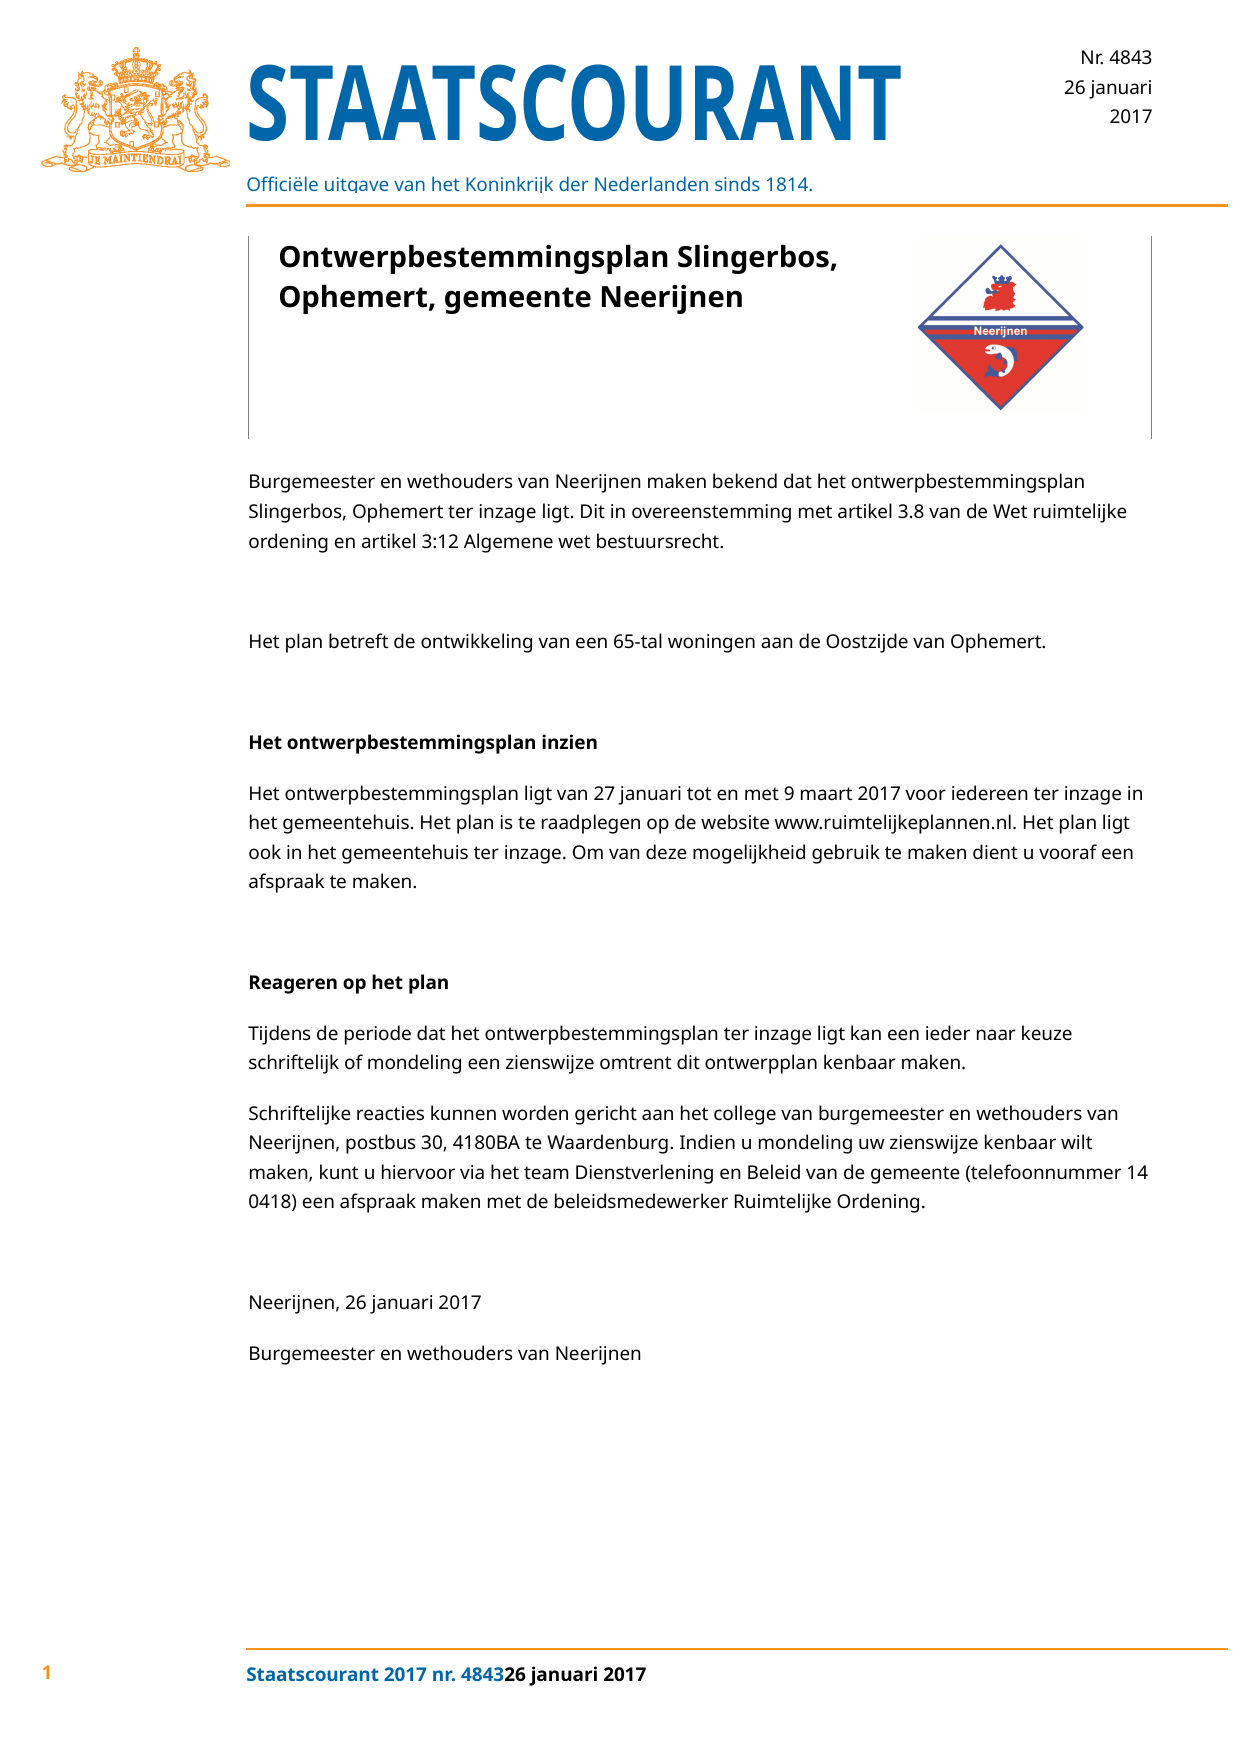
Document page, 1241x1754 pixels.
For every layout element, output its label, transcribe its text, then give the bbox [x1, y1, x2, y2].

text Het plan betreft de ontwikkeling van een 65-tal woningen aan de Oostzijde van Ophemert. [248, 629, 1152, 654]
text Burgemeester en wethouders van Neerijnen maken bekend dat het ontwerpbestemmingsplan Slingerbos, Ophemert ter inzage ligt. Dit in overeenstemming met artikel 3.8 van de Wet ruimtelijke ordening en artikel 3:12 Algemene wet bestuursrecht. [248, 469, 1152, 553]
table_header Ontwerpbestemmingsplan Slingerbos, Ophemert, gemeente Neerijnen [249, 236, 850, 439]
table_header [1084, 236, 1151, 413]
text Reageren op het plan [248, 969, 1152, 995]
table_header [850, 236, 917, 413]
picture [917, 236, 1084, 414]
text Tijdens de periode dat het ontwerpbestemmingsplan ter inzage ligt kan een ieder naar keuze schriftelijk of mondeling een zienswijze omtrent dit ontwerpplan kenbaar maken. [248, 1020, 1152, 1075]
picture [41, 47, 231, 172]
text Schriftelijke reacties kunnen worden gericht aan het college van burgemeester en wethouders van Neerijnen, postbus 30, 4180BA te Waardenburg. Indien u mondeling uw zienswijze kenbaar wilt maken, kunt u hiervoor via het team Dienstverlening en Beleid van de gemeente (telefoonnummer 14 0418) een afspraak maken met de beleidsmedewerker Ruimtelijke Ordening. [248, 1100, 1152, 1214]
text Het ontwerpbestemmingsplan inzien [248, 729, 1152, 755]
text Het ontwerpbestemmingsplan ligt van 27 januari tot en met 9 maart 2017 voor iedereen ter inzage in het gemeentehuis. Het plan is te raadplegen op de website www.ruimtelijkeplannen.nl. Het plan ligt ook in het gemeentehuis ter inzage. Om van deze mogelijkheid gebruik te maken dient u vooraf een afspraak te maken. [248, 780, 1152, 894]
table_header [850, 414, 1151, 439]
text Neerijnen, 26 januari 2017 [248, 1289, 1152, 1315]
text Burgemeester en wethouders van Neerijnen [248, 1340, 1152, 1366]
